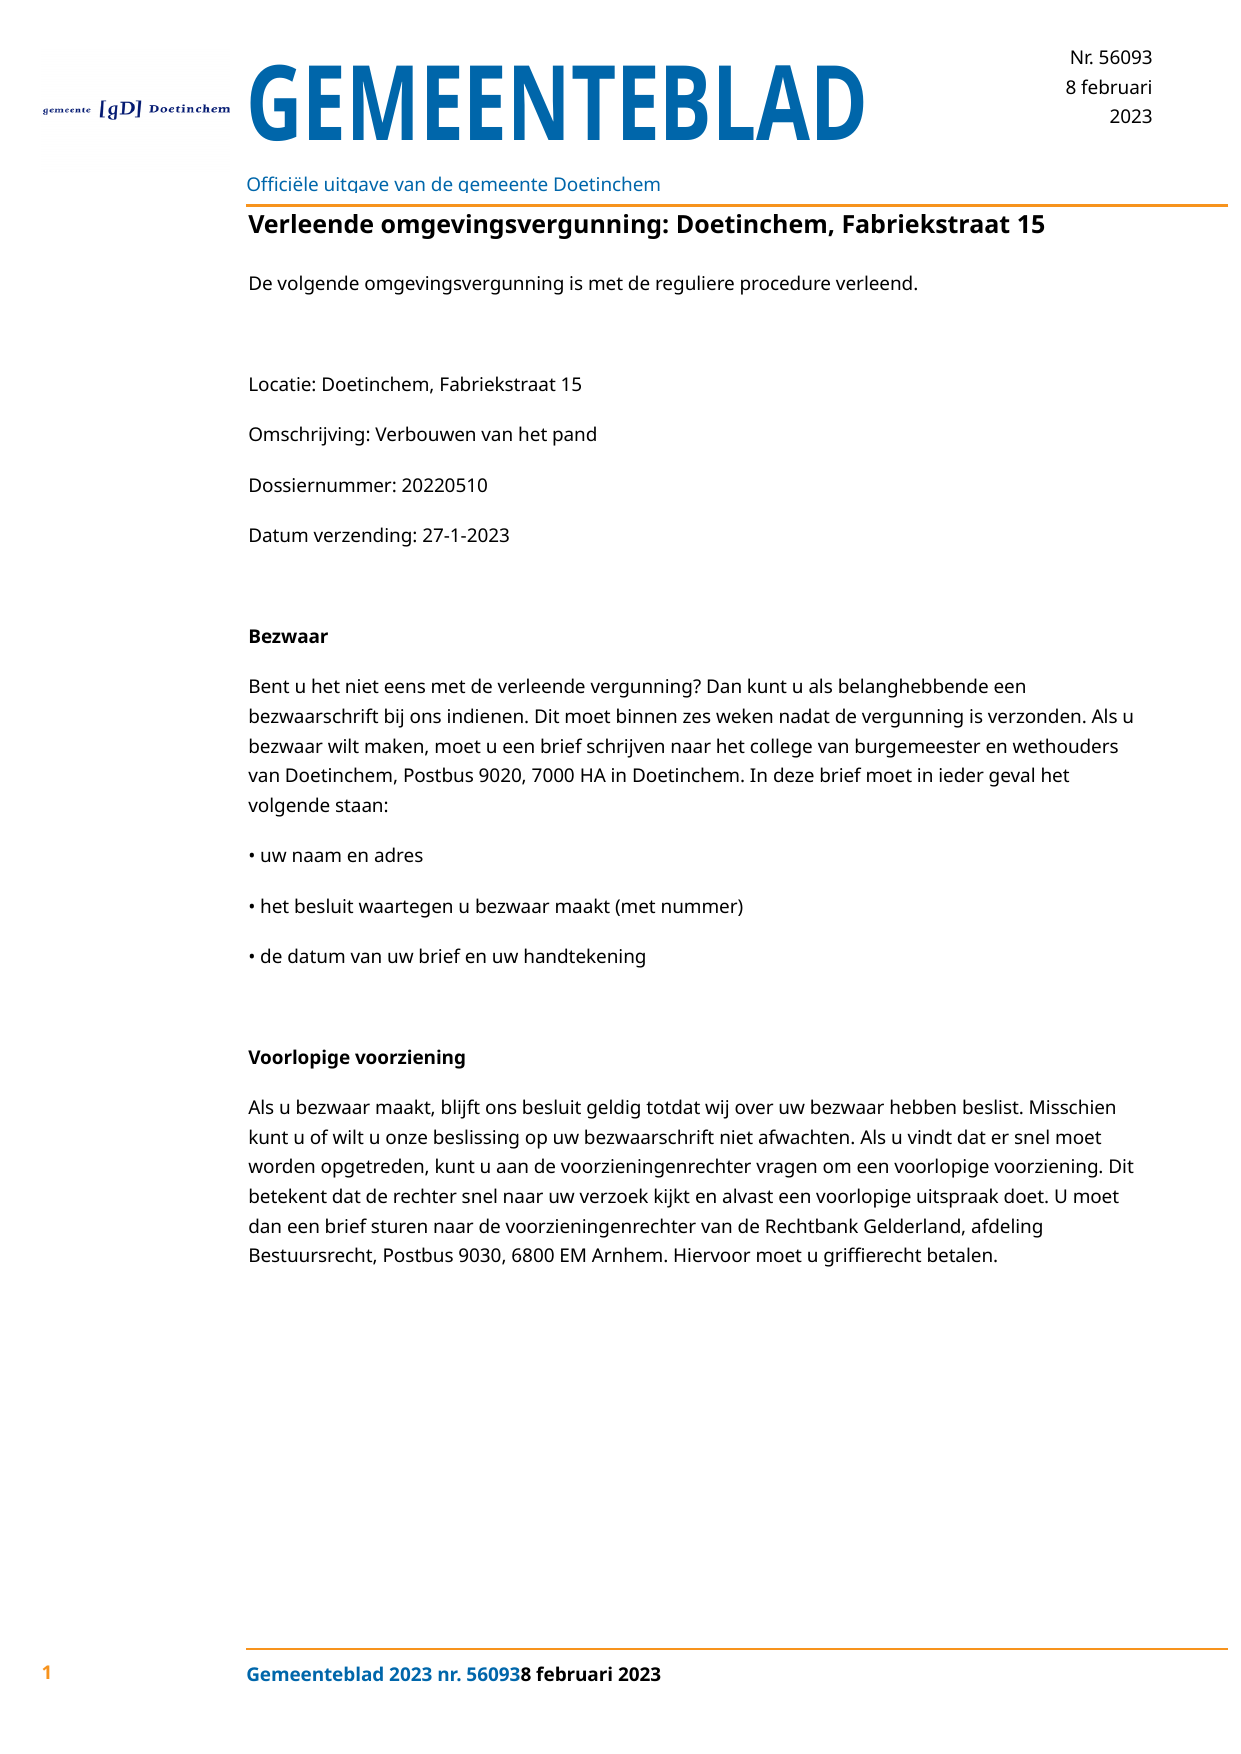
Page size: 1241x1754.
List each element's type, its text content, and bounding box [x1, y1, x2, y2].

text De volgende omgevingsvergunning is met de reguliere procedure verleend. [248, 270, 1152, 296]
text Datum verzending: 27-1-2023 [248, 522, 1152, 548]
text • het besluit waartegen u bezwaar maakt (met nummer) [248, 893, 1152, 918]
text Voorlopige voorziening [248, 1044, 1152, 1070]
text Dossiernummer: 20220510 [248, 472, 1152, 498]
picture [41, 47, 231, 172]
text Als u bezwaar maakt, blijft ons besluit geldig totdat wij over uw bezwaar hebben beslist. Misschien kunt u of wilt u onze beslissing op uw bezwaarschrift niet afwachten. Als u vindt dat er snel moet worden opgetreden, kunt u aan de voorzieningenrechter vragen om een voorlopige voorziening. Dit betekent dat de rechter snel naar uw verzoek kijkt en alvast een voorlopige uitspraak doet. U moet dan een brief sturen naar de voorzieningenrechter van de Rechtbank Gelderland, afdeling Bestuursrecht, Postbus 9030, 6800 EM Arnhem. Hiervoor moet u griffierecht betalen. [248, 1094, 1152, 1268]
text • uw naam en adres [248, 842, 1152, 868]
text • de datum van uw brief en uw handtekening [248, 943, 1152, 969]
text Bezwaar [248, 623, 1152, 649]
text Locatie: Doetinchem, Fabriekstraat 15 [248, 371, 1152, 397]
text Verleende omgevingsvergunning: Doetinchem, Fabriekstraat 15 [248, 207, 1152, 241]
text Bent u het niet eens met de verleende vergunning? Dan kunt u als belanghebbende een bezwaarschrift bij ons indienen. Dit moet binnen zes weken nadat de vergunning is verzonden. Als u bezwaar wilt maken, moet u een brief schrijven naar het college van burgemeester en wethouders van Doetinchem, Postbus 9020, 7000 HA in Doetinchem. In deze brief moet in ieder geval het volgende staan: [248, 674, 1152, 818]
text Omschrijving: Verbouwen van het pand [248, 422, 1152, 447]
